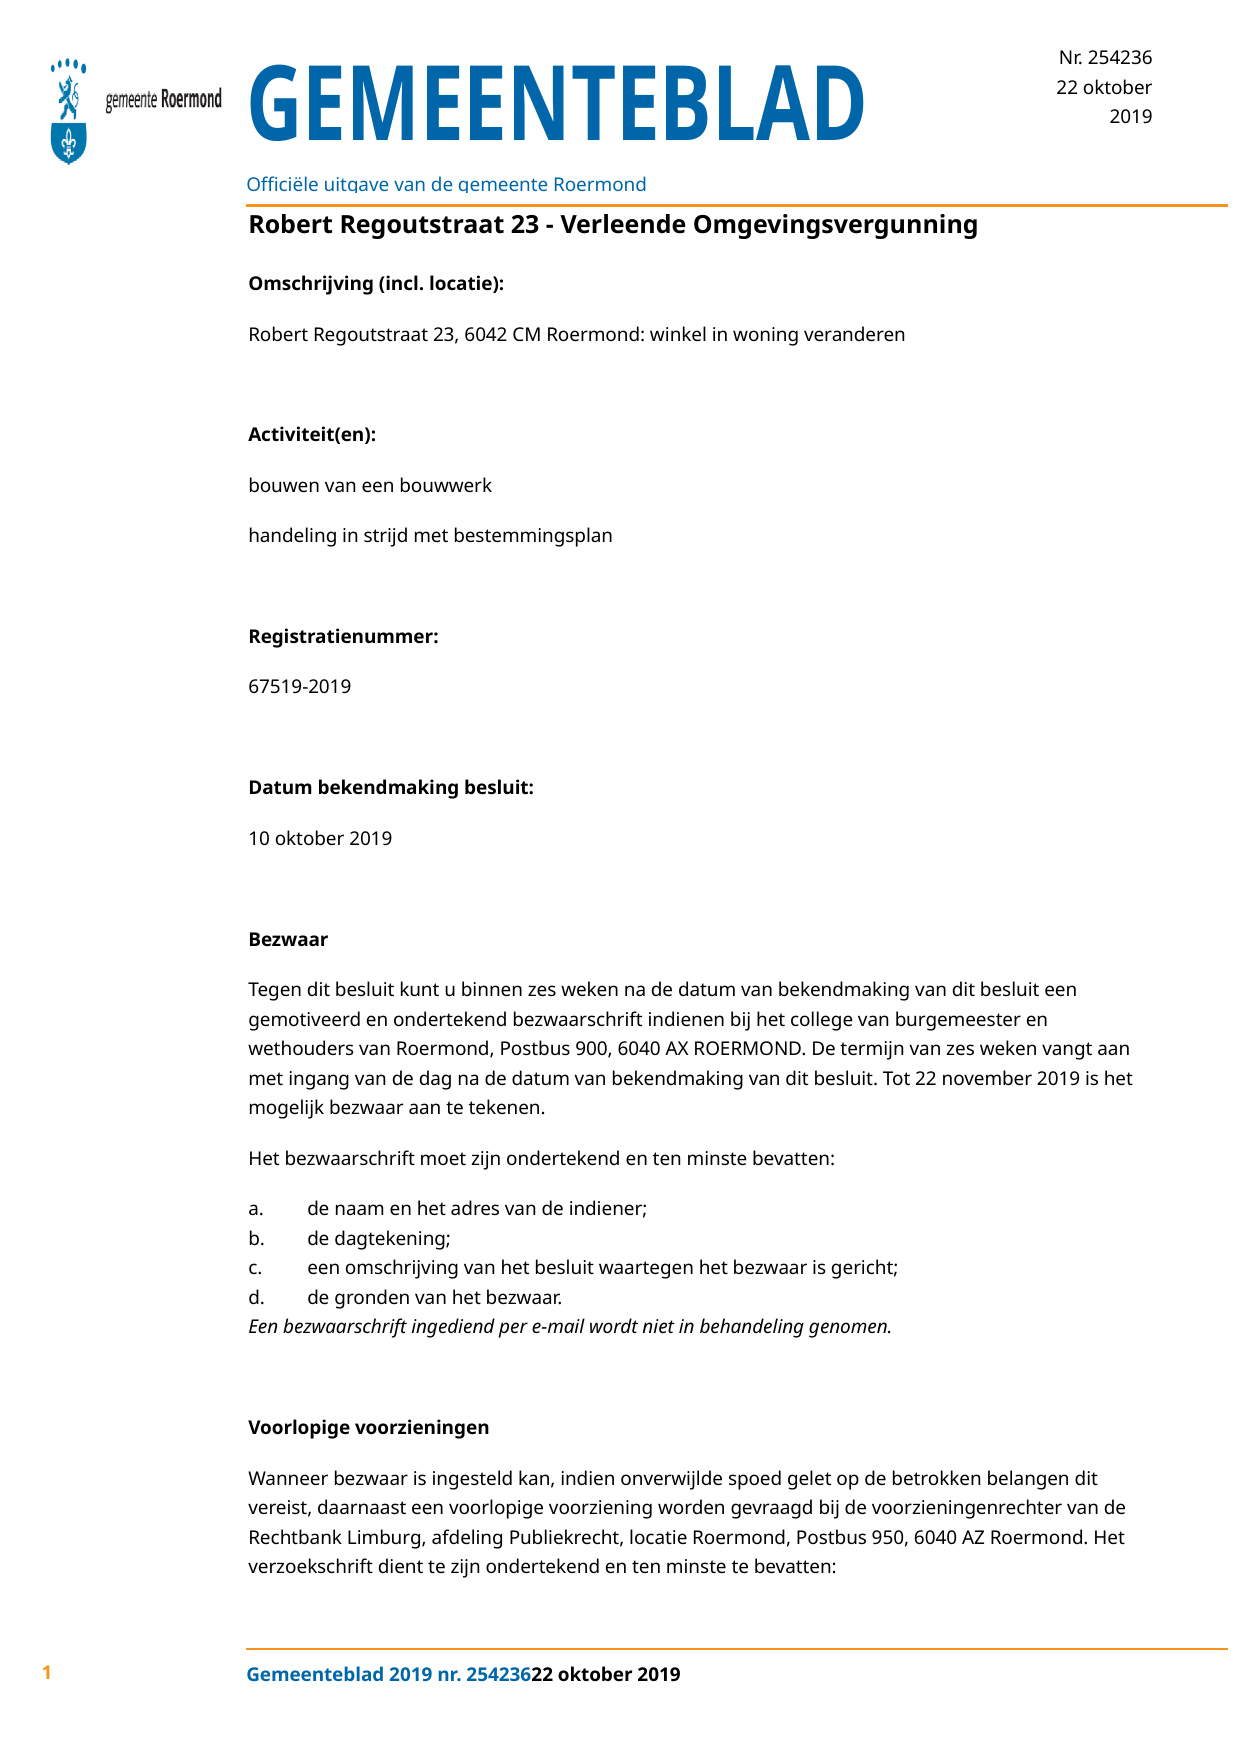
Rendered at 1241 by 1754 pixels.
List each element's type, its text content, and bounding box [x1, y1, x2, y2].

list de naam en het adres van de indiener; [248, 1195, 1152, 1221]
picture [41, 47, 231, 172]
list een omschrijving van het besluit waartegen het bezwaar is gericht; [248, 1254, 1152, 1280]
text Robert Regoutstraat 23, 6042 CM Roermond: winkel in woning veranderen [248, 321, 1152, 346]
text Omschrijving (incl. locatie): [248, 270, 1152, 296]
text handeling in strijd met bestemmingsplan [248, 522, 1152, 548]
text Wanneer bezwaar is ingesteld kan, indien onverwijlde spoed gelet op de betrokken belangen dit vereist, daarnaast een voorlopige voorziening worden gevraagd bij de voorzieningenrechter van de Rechtbank Limburg, afdeling Publiekrecht, locatie Roermond, Postbus 950, 6040 AZ Roermond. Het verzoekschrift dient te zijn ondertekend en ten minste te bevatten: [248, 1465, 1152, 1579]
text Tegen dit besluit kunt u binnen zes weken na de datum van bekendmaking van dit besluit een gemotiveerd en ondertekend bezwaarschrift indienen bij het college van burgemeester en wethouders van Roermond, Postbus 900, 6040 AX ROERMOND. De termijn van zes weken vangt aan met ingang van de dag na de datum van bekendmaking van dit besluit. Tot 22 november 2019 is het mogelijk bezwaar aan te tekenen. [248, 976, 1152, 1120]
text 10 oktober 2019 [248, 825, 1152, 851]
list de gronden van het bezwaar. [248, 1284, 1152, 1310]
text Het bezwaarschrift moet zijn ondertekend en ten minste bevatten: [248, 1145, 1152, 1171]
text Activiteit(en): [248, 422, 1152, 447]
text Robert Regoutstraat 23 - Verleende Omgevingsvergunning [248, 207, 1152, 241]
text Bezwaar [248, 926, 1152, 951]
text Datum bekendmaking besluit: [248, 774, 1152, 800]
text 67519-2019 [248, 674, 1152, 699]
text Voorlopige voorzieningen [248, 1414, 1152, 1440]
text Registratienummer: [248, 623, 1152, 649]
text Een bezwaarschrift ingediend per e-mail wordt niet in behandeling genomen. [248, 1314, 1152, 1339]
text bouwen van een bouwwerk [248, 472, 1152, 498]
list de dagtekening; [248, 1225, 1152, 1251]
